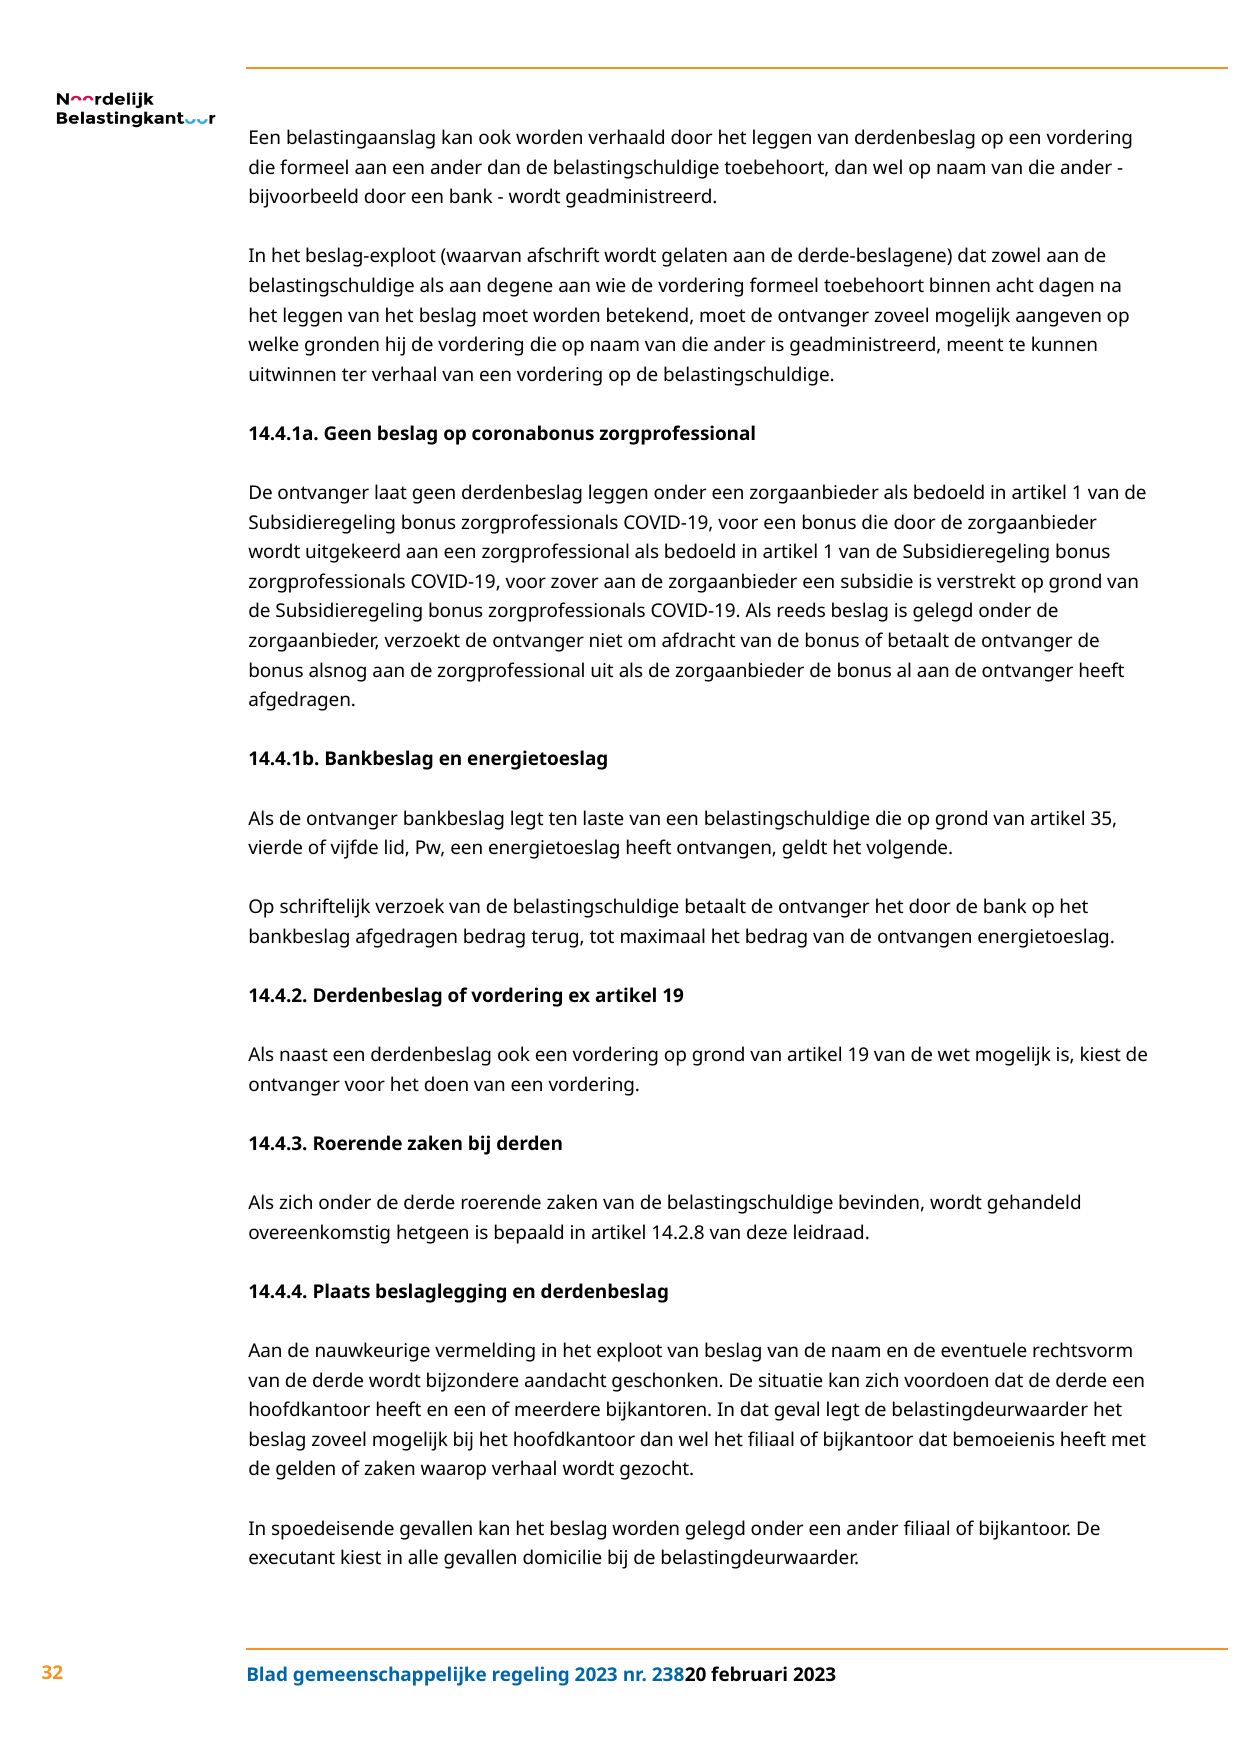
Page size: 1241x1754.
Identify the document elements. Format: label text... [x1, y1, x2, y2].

text In het beslag-exploot (waarvan afschrift wordt gelaten aan de derde-beslagene) dat zowel aan de belastingschuldige als aan degene aan wie de vordering formeel toebehoort binnen acht dagen na het leggen van het beslag moet worden betekend, moet de ontvanger zoveel mogelijk aangeven op welke gronden hij de vordering die op naam van die ander is geadministreerd, meent te kunnen uitwinnen ter verhaal van een vordering op de belastingschuldige. [248, 243, 1152, 387]
text Een belastingaanslag kan ook worden verhaald door het leggen van derdenbeslag op een vordering die formeel aan een ander dan de belastingschuldige toebehoort, dan wel op naam van die ander - bijvoorbeeld door een bank - wordt geadministreerd. [248, 124, 1152, 209]
text 14.4.2. Derdenbeslag of vordering ex artikel 19 [248, 982, 1152, 1008]
text In spoedeisende gevallen kan het beslag worden gelegd onder een ander filiaal of bijkantoor. De executant kiest in alle gevallen domicilie bij de belastingdeurwaarder. [248, 1515, 1152, 1570]
text Aan de nauwkeurige vermelding in het exploot van beslag van de naam en de eventuele rechtsvorm van de derde wordt bijzondere aandacht geschonken. De situatie kan zich voordoen dat de derde een hoofdkantoor heeft en een of meerdere bijkantoren. In dat geval legt de belastingdeurwaarder het beslag zoveel mogelijk bij het hoofdkantoor dan wel het filiaal of bijkantoor dat bemoeienis heeft met de gelden of zaken waarop verhaal wordt gezocht. [248, 1337, 1152, 1481]
text 14.4.1a. Geen beslag op coronabonus zorgprofessional [248, 420, 1152, 446]
text De ontvanger laat geen derdenbeslag leggen onder een zorgaanbieder als bedoeld in artikel 1 van de Subsidieregeling bonus zorgprofessionals COVID-19, voor een bonus die door de zorgaanbieder wordt uitgekeerd aan een zorgprofessional als bedoeld in artikel 1 van de Subsidieregeling bonus zorgprofessionals COVID-19, voor zover aan de zorgaanbieder een subsidie is verstrekt op grond van de Subsidieregeling bonus zorgprofessionals COVID-19. Als reeds beslag is gelegd onder de zorgaanbieder, verzoekt de ontvanger niet om afdracht van de bonus of betaalt de ontvanger de bonus alsnog aan de zorgprofessional uit als de zorgaanbieder de bonus al aan de ontvanger heeft afgedragen. [248, 479, 1152, 712]
text 14.4.3. Roerende zaken bij derden [248, 1130, 1152, 1156]
text 14.4.1b. Bankbeslag en energietoeslag [248, 746, 1152, 771]
picture [41, 47, 231, 172]
text Als de ontvanger bankbeslag legt ten laste van een belastingschuldige die op grond van artikel 35, vierde of vijfde lid, Pw, een energietoeslag heeft ontvangen, geldt het volgende. [248, 805, 1152, 860]
text Als naast een derdenbeslag ook een vordering op grond van artikel 19 van de wet mogelijk is, kiest de ontvanger voor het doen van een vordering. [248, 1041, 1152, 1097]
text 14.4.4. Plaats beslaglegging en derdenbeslag [248, 1278, 1152, 1304]
text Op schriftelijk verzoek van de belastingschuldige betaalt de ontvanger het door de bank op het bankbeslag afgedragen bedrag terug, tot maximaal het bedrag van de ontvangen energietoeslag. [248, 893, 1152, 949]
text Als zich onder de derde roerende zaken van de belastingschuldige bevinden, wordt gehandeld overeenkomstig hetgeen is bepaald in artikel 14.2.8 van deze leidraad. [248, 1189, 1152, 1245]
